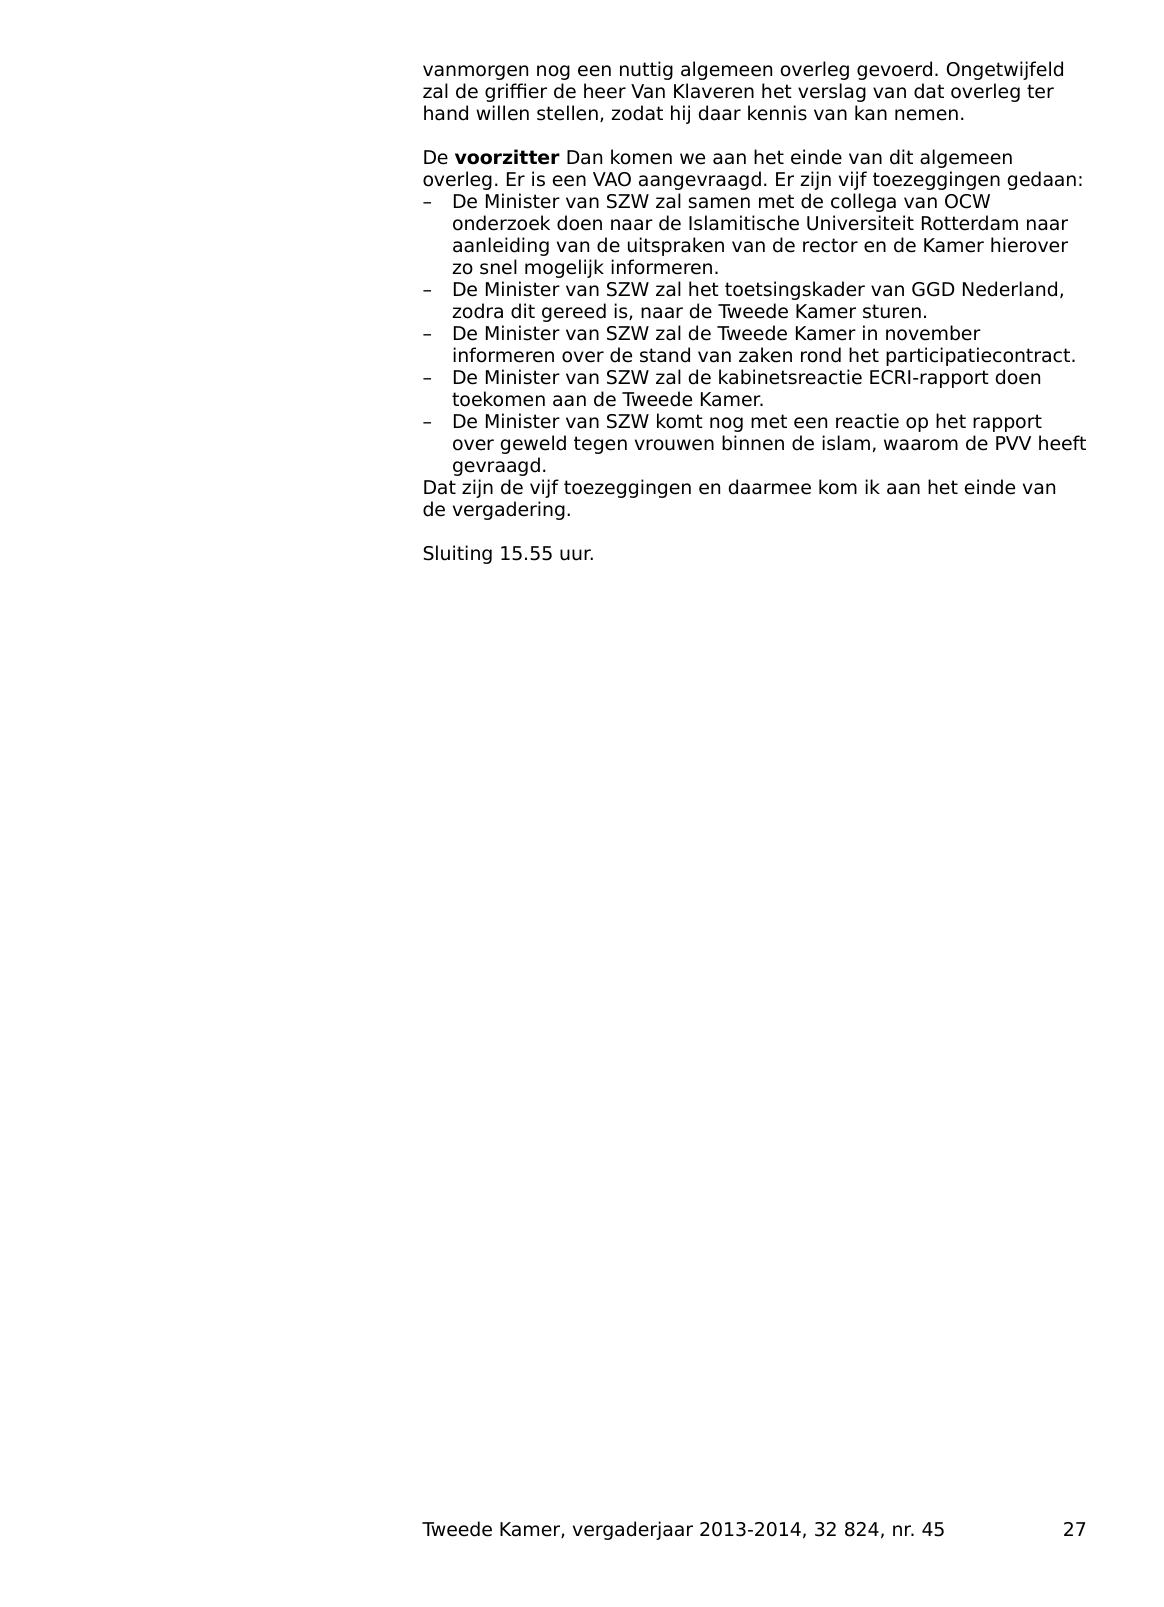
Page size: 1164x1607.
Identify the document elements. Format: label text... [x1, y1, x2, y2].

text vanmorgen nog een nuttig algemeen overleg gevoerd. Ongetwijfeld zal de griffier de heer Van Klaveren het verslag van dat overleg ter hand willen stellen, zodat hij daar kennis van kan nemen. [422, 59, 1087, 125]
text – De Minister van SZW komt nog met een reactie op het rapport over geweld tegen vrouwen binnen de islam, waarom de PVV heeft gevraagd. [422, 411, 1087, 477]
text – De Minister van SZW zal de kabinetsreactie ECRI-rapport doen toekomen aan de Tweede Kamer. [422, 367, 1087, 411]
text – De Minister van SZW zal samen met de collega van OCW onderzoek doen naar de Islamitische Universiteit Rotterdam naar aanleiding van de uitspraken van de rector en de Kamer hierover zo snel mogelijk informeren. [422, 191, 1087, 279]
text – De Minister van SZW zal de Tweede Kamer in november informeren over de stand van zaken rond het participatiecontract. [422, 323, 1087, 367]
text – De Minister van SZW zal het toetsingskader van GGD Nederland, zodra dit gereed is, naar de Tweede Kamer sturen. [422, 279, 1087, 323]
text Sluiting 15.55 uur. [422, 543, 1087, 565]
text De voorzitter Dan komen we aan het einde van dit algemeen overleg. Er is een VAO aangevraagd. Er zijn vijf toezeggingen gedaan: [422, 147, 1087, 191]
text Dat zijn de vijf toezeggingen en daarmee kom ik aan het einde van de vergadering. [422, 477, 1087, 521]
